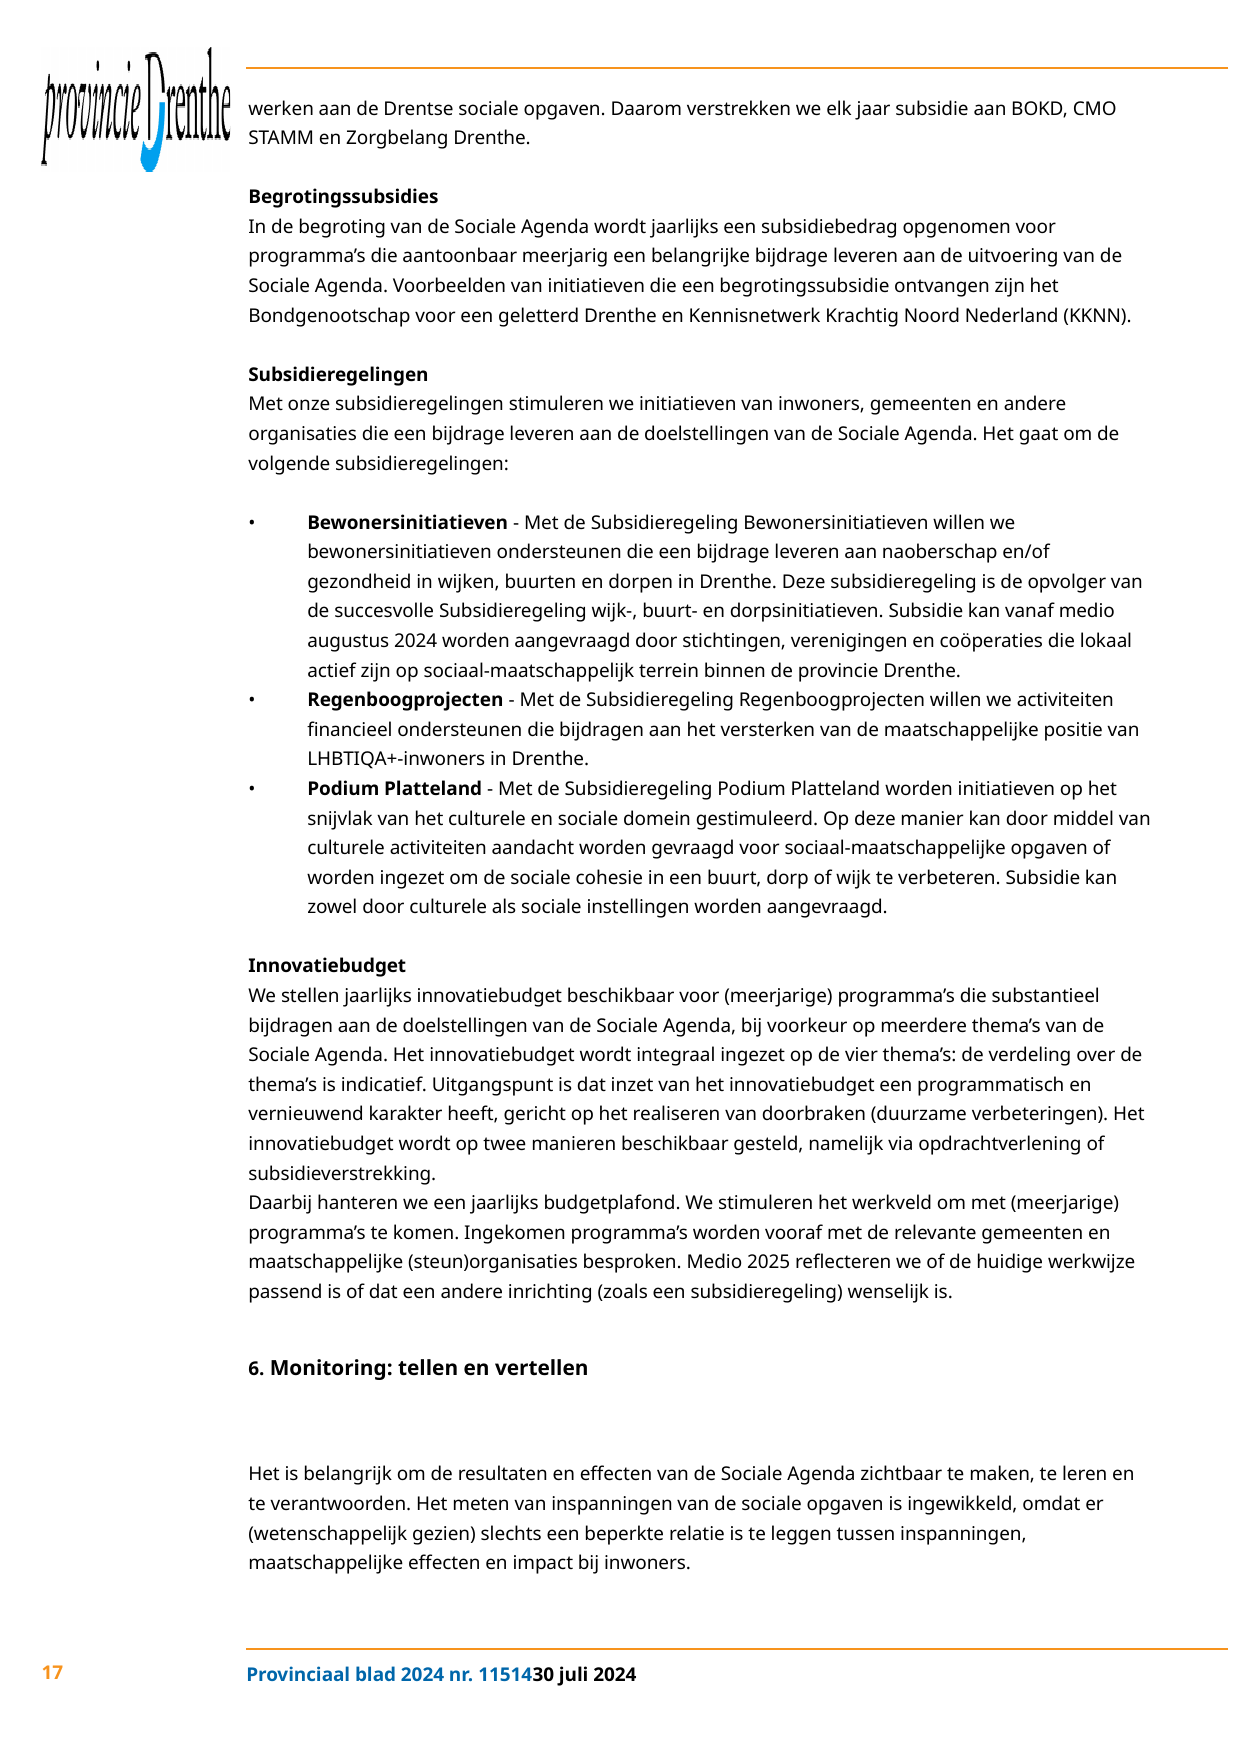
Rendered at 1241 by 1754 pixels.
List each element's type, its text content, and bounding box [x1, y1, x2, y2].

list Podium Platteland - Met de Subsidieregeling Podium Platteland worden initiatieven op het snijvlak van het culturele en sociale domein gestimuleerd. Op deze manier kan door middel van culturele activiteiten aandacht worden gevraagd voor sociaal-maatschappelijke opgaven of worden ingezet om de sociale cohesie in een buurt, dorp of wijk te verbeteren. Subsidie kan zowel door culturele als sociale instellingen worden aangevraagd. [248, 775, 1152, 919]
text Met onze subsidieregelingen stimuleren we initiatieven van inwoners, gemeenten en andere organisaties die een bijdrage leveren aan de doelstellingen van de Sociale Agenda. Het gaat om de volgende subsidieregelingen: [248, 391, 1152, 476]
text In de begroting van de Sociale Agenda wordt jaarlijks een subsidiebedrag opgenomen voor programma’s die aantoonbaar meerjarig een belangrijke bijdrage leveren aan de uitvoering van de Sociale Agenda. Voorbeelden van initiatieven die een begrotingssubsidie ontvangen zijn het Bondgenootschap voor een geletterd Drenthe en Kennisnetwerk Krachtig Noord Nederland (KKNN). [248, 213, 1152, 328]
text Begrotingssubsidies [248, 183, 1152, 209]
text werken aan de Drentse sociale opgaven. Daarom verstrekken we elk jaar subsidie aan BOKD, CMO STAMM en Zorgbelang Drenthe. [248, 95, 1152, 150]
text Daarbij hanteren we een jaarlijks budgetplafond. We stimuleren het werkveld om met (meerjarige) programma’s te komen. Ingekomen programma’s worden vooraf met de relevante gemeenten en maatschappelijke (steun)organisaties besproken. Medio 2025 reflecteren we of de huidige werkwijze passend is of dat een andere inrichting (zoals een subsidieregeling) wenselijk is. [248, 1189, 1152, 1304]
text 6. Monitoring: tellen en vertellen [248, 1353, 1152, 1382]
text Het is belangrijk om de resultaten en effecten van de Sociale Agenda zichtbaar te maken, te leren en te verantwoorden. Het meten van inspanningen van de sociale opgaven is ingewikkeld, omdat er (wetenschappelijk gezien) slechts een beperkte relatie is te leggen tussen inspanningen, maatschappelijke effecten en impact bij inwoners. [248, 1461, 1152, 1575]
list Regenboogprojecten - Met de Subsidieregeling Regenboogprojecten willen we activiteiten financieel ondersteunen die bijdragen aan het versterken van de maatschappelijke positie van LHBTIQA+-inwoners in Drenthe. [248, 686, 1152, 771]
text We stellen jaarlijks innovatiebudget beschikbaar voor (meerjarige) programma’s die substantieel bijdragen aan de doelstellingen van de Sociale Agenda, bij voorkeur op meerdere thema’s van de Sociale Agenda. Het innovatiebudget wordt integraal ingezet op de vier thema’s: de verdeling over de thema’s is indicatief. Uitgangspunt is dat inzet van het innovatiebudget een programmatisch en vernieuwend karakter heeft, gericht op het realiseren van doorbraken (duurzame verbeteringen). Het innovatiebudget wordt op twee manieren beschikbaar gesteld, namelijk via opdrachtverlening of subsidieverstrekking. [248, 982, 1152, 1186]
picture [41, 47, 231, 172]
text Innovatiebudget [248, 953, 1152, 978]
list Bewonersinitiatieven - Met de Subsidieregeling Bewonersinitiatieven willen we bewonersinitiatieven ondersteunen die een bijdrage leveren aan naoberschap en/of gezondheid in wijken, buurten en dorpen in Drenthe. Deze subsidieregeling is de opvolger van de succesvolle Subsidieregeling wijk-, buurt- en dorpsinitiatieven. Subsidie kan vanaf medio augustus 2024 worden aangevraagd door stichtingen, verenigingen en coöperaties die lokaal actief zijn op sociaal-maatschappelijk terrein binnen de provincie Drenthe. [248, 509, 1152, 683]
text Subsidieregelingen [248, 361, 1152, 387]
